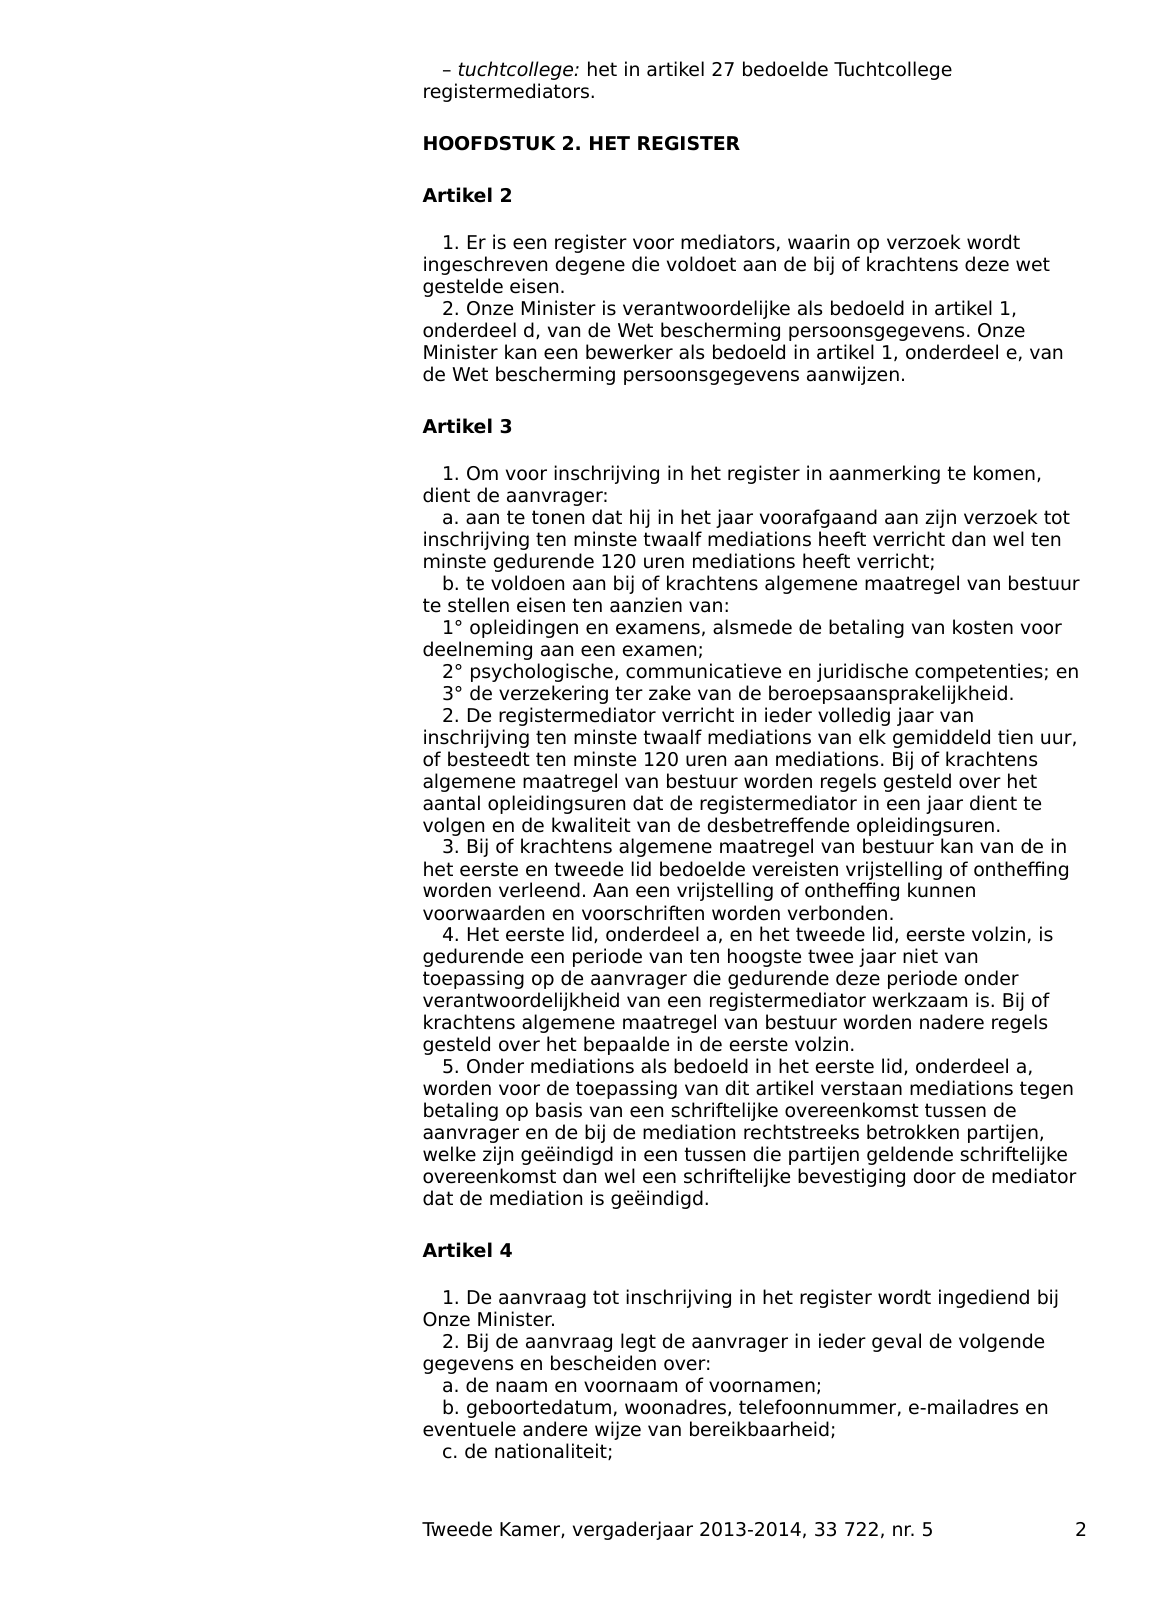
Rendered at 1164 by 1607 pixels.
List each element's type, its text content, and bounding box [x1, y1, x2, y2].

text a. de naam en voornaam of voornamen; [422, 1375, 1087, 1397]
text 3° de verzekering ter zake van de beroepsaansprakelijkheid. [422, 683, 1087, 704]
text 1° opleidingen en examens, alsmede de betaling van kosten voor deelneming aan een examen; [422, 617, 1087, 661]
text – tuchtcollege: het in artikel 27 bedoelde Tuchtcollege registermediators. [422, 59, 1087, 103]
text c. de nationaliteit; [422, 1441, 1087, 1463]
text 1. Om voor inschrijving in het register in aanmerking te komen, dient de aanvrager: [422, 463, 1087, 507]
text 5. Onder mediations als bedoeld in het eerste lid, onderdeel a, worden voor de toepassing van dit artikel verstaan mediations tegen betaling op basis van een schriftelijke overeenkomst tussen de aanvrager en de bij de mediation rechtstreeks betrokken partijen, welke zijn geëindigd in een tussen die partijen geldende schriftelijke overeenkomst dan wel een schriftelijke bevestiging door de mediator dat de mediation is geëindigd. [422, 1056, 1087, 1210]
text 2. De registermediator verricht in ieder volledig jaar van inschrijving ten minste twaalf mediations van elk gemiddeld tien uur, of besteedt ten minste 120 uren aan mediations. Bij of krachtens algemene maatregel van bestuur worden regels gesteld over het aantal opleidingsuren dat de registermediator in een jaar dient te volgen en de kwaliteit van de desbetreffende opleidingsuren. [422, 704, 1087, 836]
text 1. Er is een register voor mediators, waarin op verzoek wordt ingeschreven degene die voldoet aan de bij of krachtens deze wet gestelde eisen. [422, 232, 1087, 298]
text a. aan te tonen dat hij in het jaar voorafgaand aan zijn verzoek tot inschrijving ten minste twaalf mediations heeft verricht dan wel ten minste gedurende 120 uren mediations heeft verricht; [422, 507, 1087, 573]
text 4. Het eerste lid, onderdeel a, en het tweede lid, eerste volzin, is gedurende een periode van ten hoogste twee jaar niet van toepassing op de aanvrager die gedurende deze periode onder verantwoordelijkheid van een registermediator werkzaam is. Bij of krachtens algemene maatregel van bestuur worden nadere regels gesteld over het bepaalde in de eerste volzin. [422, 924, 1087, 1056]
text b. te voldoen aan bij of krachtens algemene maatregel van bestuur te stellen eisen ten aanzien van: [422, 573, 1087, 617]
subtitle HOOFDSTUK 2. HET REGISTER [422, 133, 1087, 155]
text 3. Bij of krachtens algemene maatregel van bestuur kan van de in het eerste en tweede lid bedoelde vereisten vrijstelling of ontheffing worden verleend. Aan een vrijstelling of ontheffing kunnen voorwaarden en voorschriften worden verbonden. [422, 836, 1087, 924]
subtitle Artikel 2 [422, 185, 1087, 207]
text 2. Onze Minister is verantwoordelijke als bedoeld in artikel 1, onderdeel d, van de Wet bescherming persoonsgegevens. Onze Minister kan een bewerker als bedoeld in artikel 1, onderdeel e, van de Wet bescherming persoonsgegevens aanwijzen. [422, 298, 1087, 386]
text b. geboortedatum, woonadres, telefoonnummer, e-mailadres en eventuele andere wijze van bereikbaarheid; [422, 1397, 1087, 1441]
text 1. De aanvraag tot inschrijving in het register wordt ingediend bij Onze Minister. [422, 1287, 1087, 1331]
subtitle Artikel 4 [422, 1240, 1087, 1262]
text 2° psychologische, communicatieve en juridische competenties; en [422, 661, 1087, 683]
subtitle Artikel 3 [422, 416, 1087, 438]
text 2. Bij de aanvraag legt de aanvrager in ieder geval de volgende gegevens en bescheiden over: [422, 1331, 1087, 1375]
